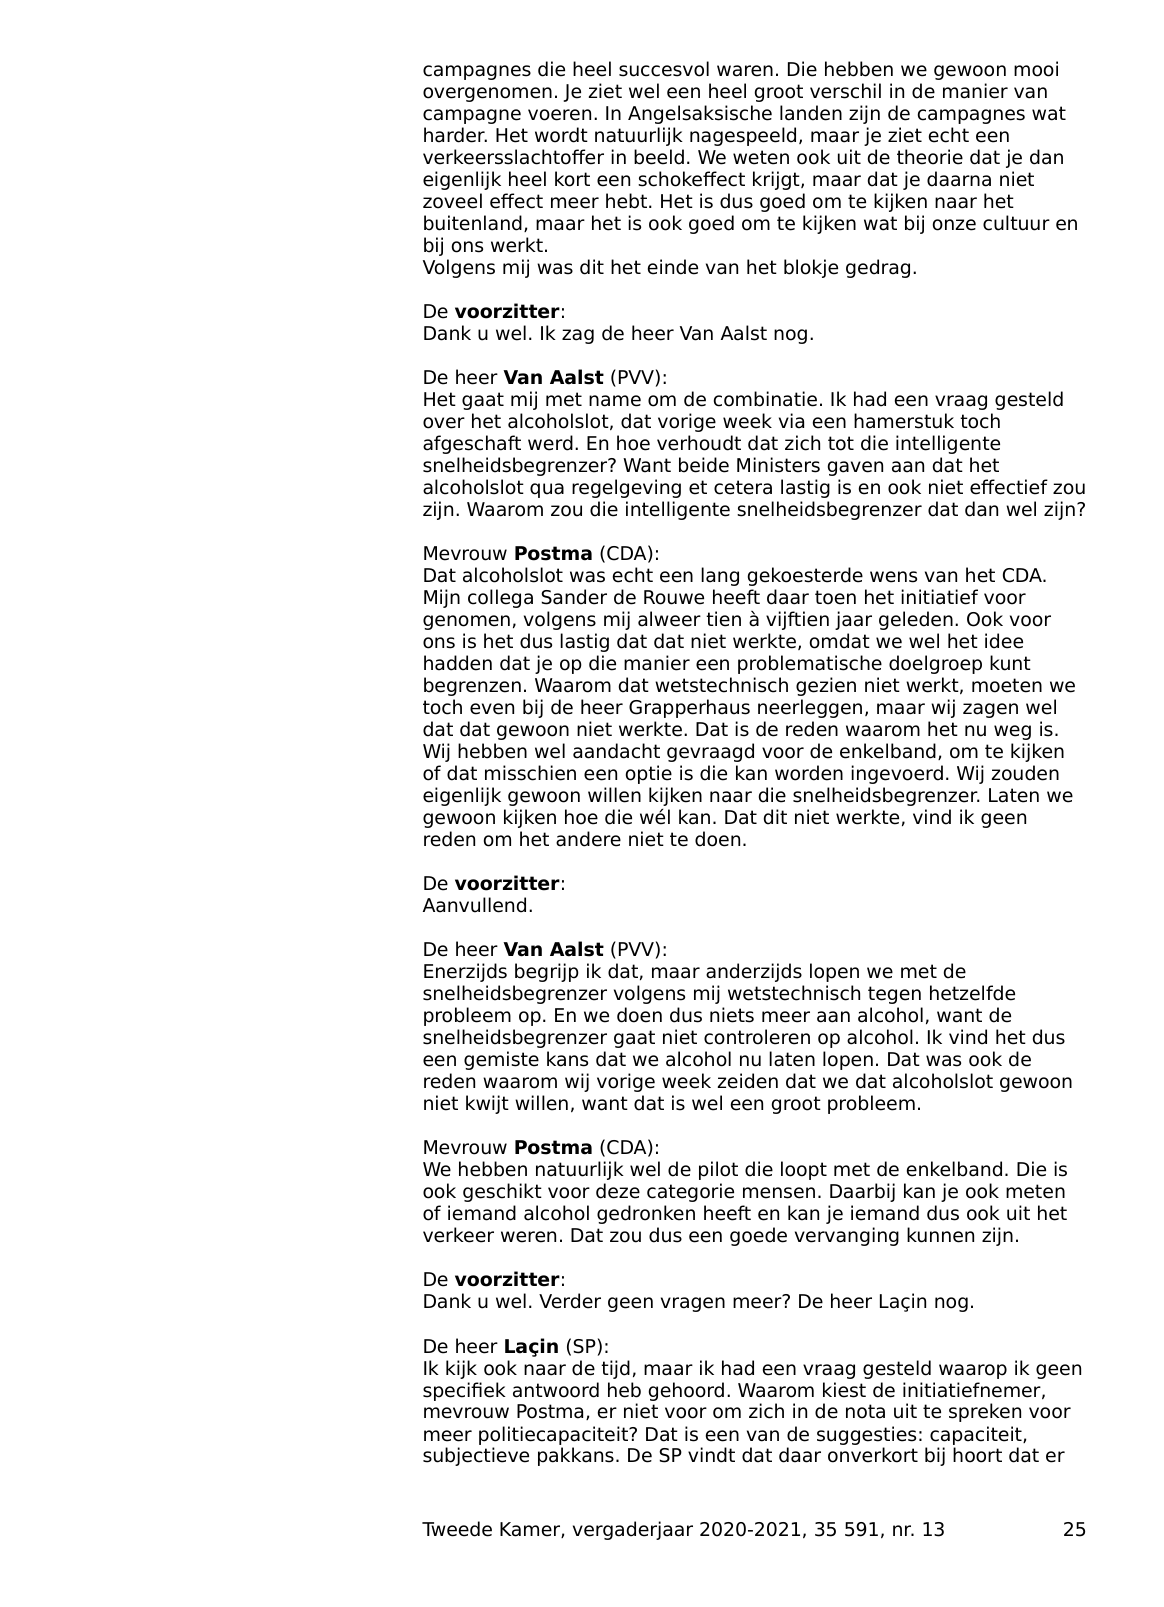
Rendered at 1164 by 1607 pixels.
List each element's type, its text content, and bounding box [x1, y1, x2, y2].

text Ik kijk ook naar de tijd, maar ik had een vraag gesteld waarop ik geen specifiek antwoord heb gehoord. Waarom kiest de initiatiefnemer, mevrouw Postma, er niet voor om zich in de nota uit te spreken voor meer politiecapaciteit? Dat is een van de suggesties: capaciteit, subjectieve pakkans. De SP vindt dat daar onverkort bij hoort dat er [422, 1357, 1087, 1467]
text Dank u wel. Verder geen vragen meer? De heer Laçin nog. [422, 1291, 1087, 1313]
text Volgens mij was dit het einde van het blokje gedrag. [422, 257, 1087, 279]
text campagnes die heel succesvol waren. Die hebben we gewoon mooi overgenomen. Je ziet wel een heel groot verschil in de manier van campagne voeren. In Angelsaksische landen zijn de campagnes wat harder. Het wordt natuurlijk nagespeeld, maar je ziet echt een verkeersslachtoffer in beeld. We weten ook uit de theorie dat je dan eigenlijk heel kort een schokeffect krijgt, maar dat je daarna niet zoveel effect meer hebt. Het is dus goed om te kijken naar het buitenland, maar het is ook goed om te kijken wat bij onze cultuur en bij ons werkt. [422, 59, 1087, 257]
text We hebben natuurlijk wel de pilot die loopt met de enkelband. Die is ook geschikt voor deze categorie mensen. Daarbij kan je ook meten of iemand alcohol gedronken heeft en kan je iemand dus ook uit het verkeer weren. Dat zou dus een goede vervanging kunnen zijn. [422, 1159, 1087, 1247]
text Aanvullend. [422, 895, 1087, 917]
text Mevrouw Postma (CDA): [422, 543, 1087, 565]
text Mevrouw Postma (CDA): [422, 1137, 1087, 1159]
text De heer Laçin (SP): [422, 1336, 1087, 1357]
text De voorzitter: [422, 873, 1087, 895]
text De heer Van Aalst (PVV): [422, 367, 1087, 389]
text Dank u wel. Ik zag de heer Van Aalst nog. [422, 323, 1087, 345]
text De heer Van Aalst (PVV): [422, 939, 1087, 961]
text De voorzitter: [422, 1269, 1087, 1291]
text Het gaat mij met name om de combinatie. Ik had een vraag gesteld over het alcoholslot, dat vorige week via een hamerstuk toch afgeschaft werd. En hoe verhoudt dat zich tot die intelligente snelheidsbegrenzer? Want beide Ministers gaven aan dat het alcoholslot qua regelgeving et cetera lastig is en ook niet effectief zou zijn. Waarom zou die intelligente snelheidsbegrenzer dat dan wel zijn? [422, 389, 1087, 521]
text Dat alcoholslot was echt een lang gekoesterde wens van het CDA. Mijn collega Sander de Rouwe heeft daar toen het initiatief voor genomen, volgens mij alweer tien à vijftien jaar geleden. Ook voor ons is het dus lastig dat dat niet werkte, omdat we wel het idee hadden dat je op die manier een problematische doelgroep kunt begrenzen. Waarom dat wetstechnisch gezien niet werkt, moeten we toch even bij de heer Grapperhaus neerleggen, maar wij zagen wel dat dat gewoon niet werkte. Dat is de reden waarom het nu weg is. Wij hebben wel aandacht gevraagd voor de enkelband, om te kijken of dat misschien een optie is die kan worden ingevoerd. Wij zouden eigenlijk gewoon willen kijken naar die snelheidsbegrenzer. Laten we gewoon kijken hoe die wél kan. Dat dit niet werkte, vind ik geen reden om het andere niet te doen. [422, 565, 1087, 851]
text Enerzijds begrijp ik dat, maar anderzijds lopen we met de snelheidsbegrenzer volgens mij wetstechnisch tegen hetzelfde probleem op. En we doen dus niets meer aan alcohol, want de snelheidsbegrenzer gaat niet controleren op alcohol. Ik vind het dus een gemiste kans dat we alcohol nu laten lopen. Dat was ook de reden waarom wij vorige week zeiden dat we dat alcoholslot gewoon niet kwijt willen, want dat is wel een groot probleem. [422, 961, 1087, 1115]
text De voorzitter: [422, 301, 1087, 323]
